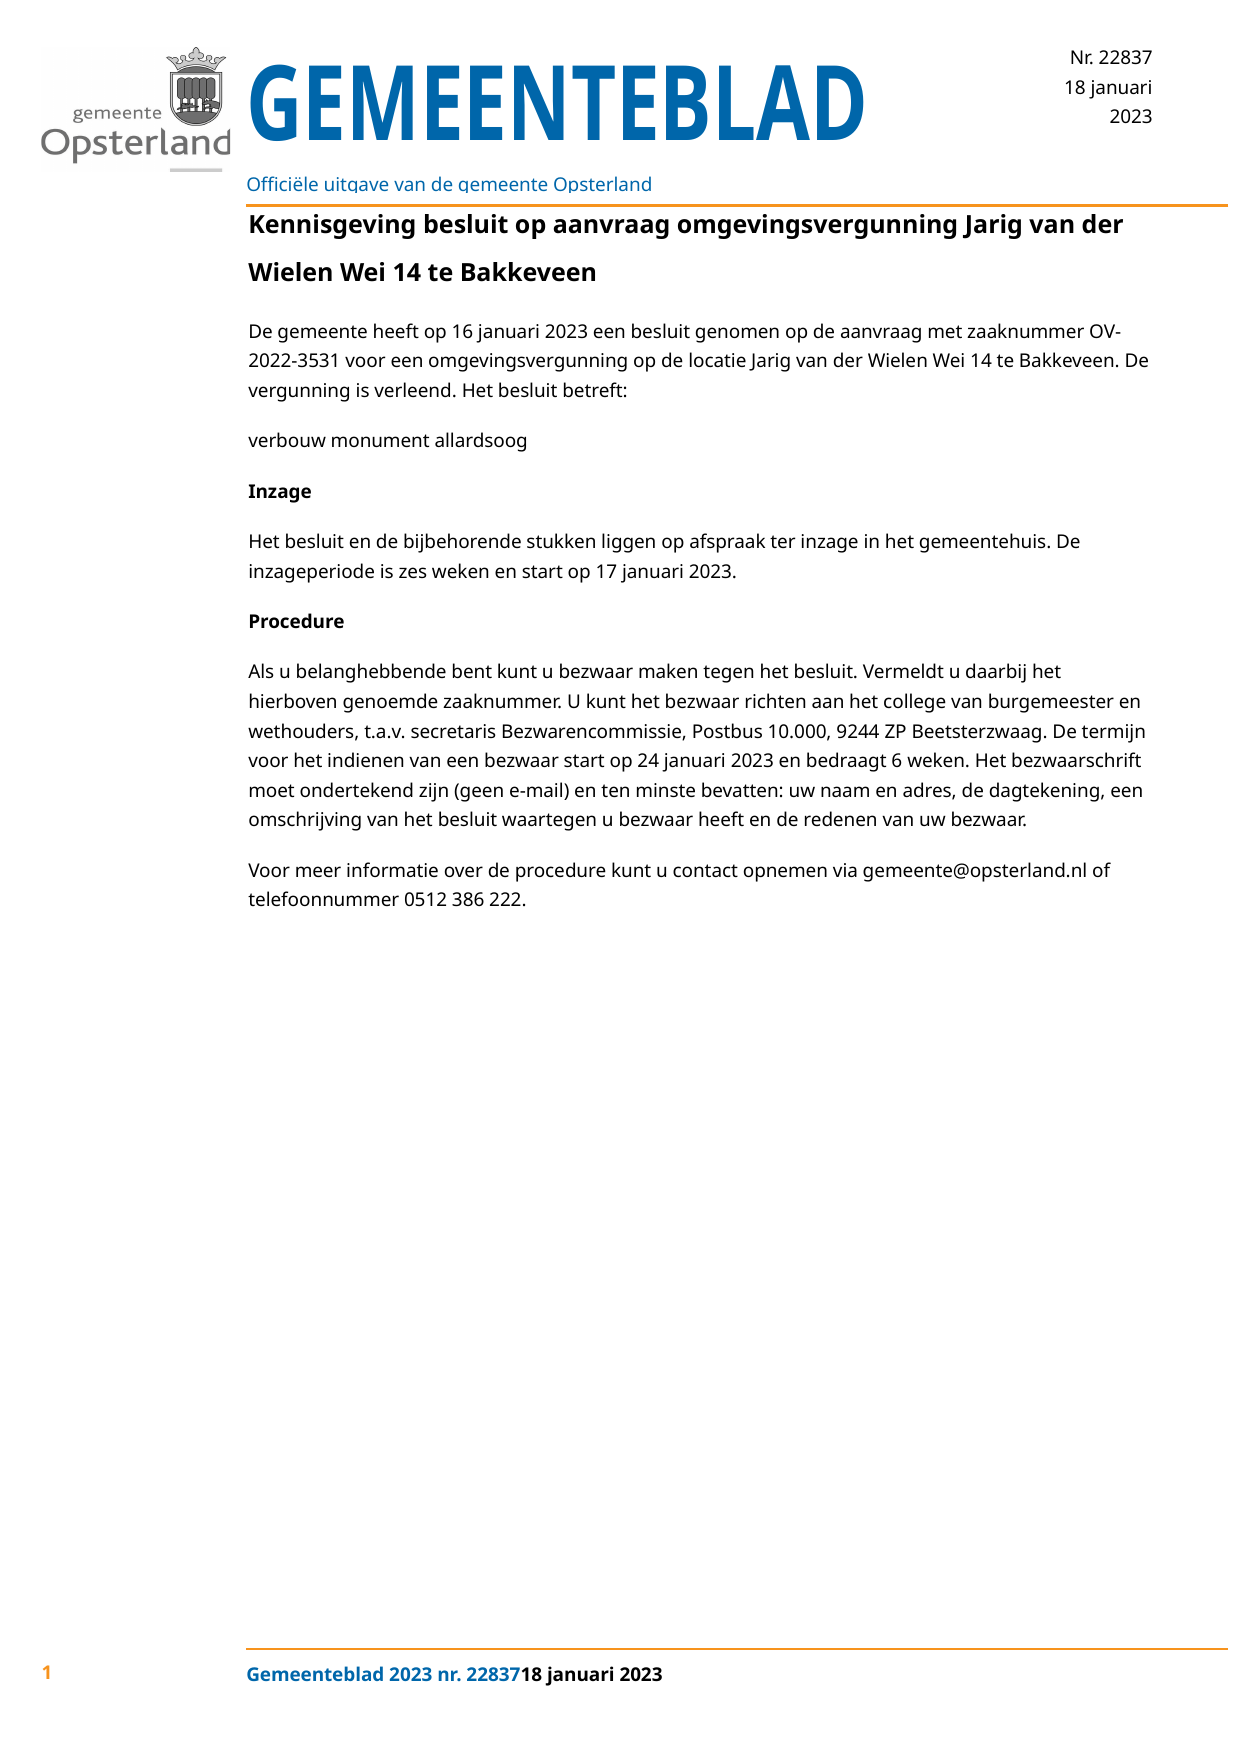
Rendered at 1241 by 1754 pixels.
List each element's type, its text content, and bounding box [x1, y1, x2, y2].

text Inzage [248, 478, 1152, 504]
text verbouw monument allardsoog [248, 427, 1152, 453]
text Voor meer informatie over de procedure kunt u contact opnemen via gemeente@opsterland.nl of telefoonnummer 0512 386 222. [248, 857, 1152, 912]
text Kennisgeving besluit op aanvraag omgevingsvergunning Jarig van der Wielen Wei 14 te Bakkeveen [248, 207, 1152, 288]
text De gemeente heeft op 16 januari 2023 een besluit genomen op de aanvraag met zaaknummer OV-2022-3531 voor een omgevingsvergunning op de locatie Jarig van der Wielen Wei 14 te Bakkeveen. De vergunning is verleend. Het besluit betreft: [248, 318, 1152, 403]
text Procedure [248, 608, 1152, 634]
picture [41, 47, 231, 172]
text Het besluit en de bijbehorende stukken liggen op afspraak ter inzage in het gemeentehuis. De inzageperiode is zes weken en start op 17 januari 2023. [248, 528, 1152, 584]
text Als u belanghebbende bent kunt u bezwaar maken tegen het besluit. Vermeldt u daarbij het hierboven genoemde zaaknummer. U kunt het bezwaar richten aan het college van burgemeester en wethouders, t.a.v. secretaris Bezwarencommissie, Postbus 10.000, 9244 ZP Beetsterzwaag. De termijn voor het indienen van een bezwaar start op 24 januari 2023 en bedraagt 6 weken. Het bezwaarschrift moet ondertekend zijn (geen e-mail) en ten minste bevatten: uw naam en adres, de dagtekening, een omschrijving van het besluit waartegen u bezwaar heeft en de redenen van uw bezwaar. [248, 659, 1152, 832]
